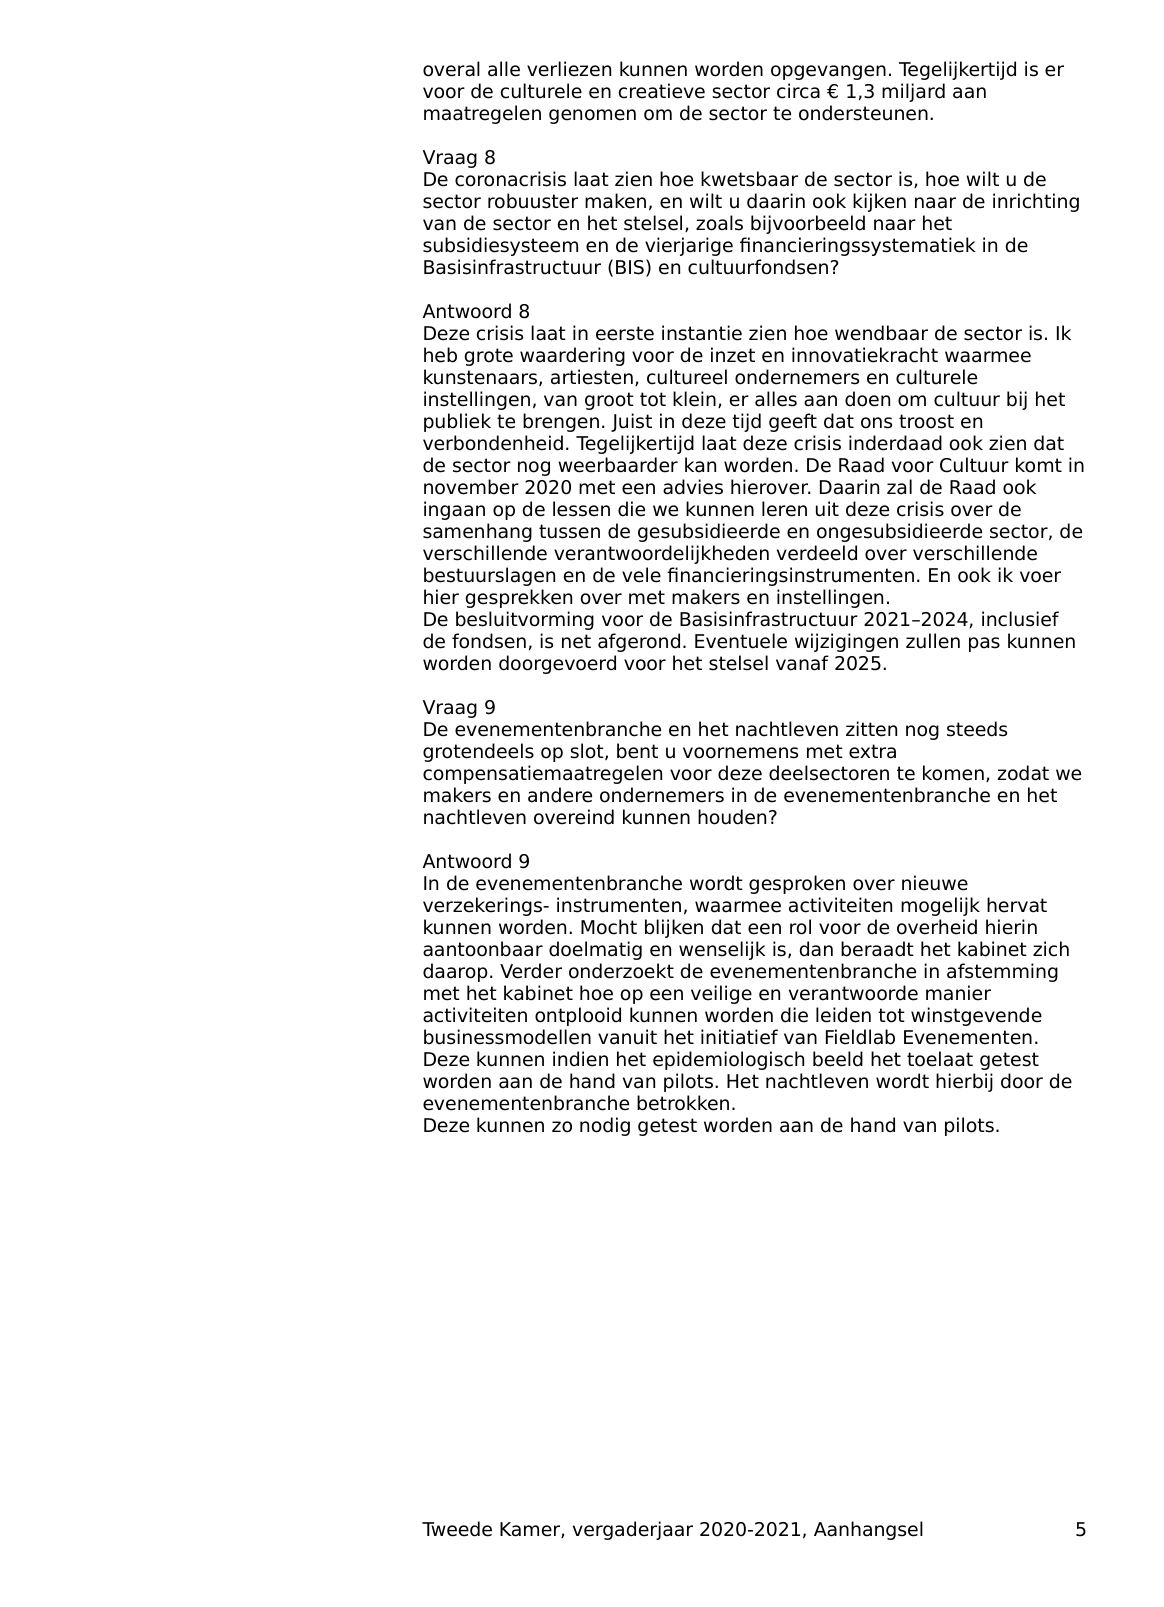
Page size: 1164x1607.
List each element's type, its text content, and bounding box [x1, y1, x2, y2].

text Vraag 9 [422, 697, 1087, 719]
text De besluitvorming voor de Basisinfrastructuur 2021–2024, inclusief de fondsen, is net afgerond. Eventuele wijzigingen zullen pas kunnen worden doorgevoerd voor het stelsel vanaf 2025. [422, 609, 1087, 675]
text In de evenementenbranche wordt gesproken over nieuwe verzekerings- instrumenten, waarmee activiteiten mogelijk hervat kunnen worden. Mocht blijken dat een rol voor de overheid hierin aantoonbaar doelmatig en wenselijk is, dan beraadt het kabinet zich daarop. Verder onderzoekt de evenementenbranche in afstemming met het kabinet hoe op een veilige en verantwoorde manier activiteiten ontplooid kunnen worden die leiden tot winstgevende businessmodellen vanuit het initiatief van Fieldlab Evenementen. Deze kunnen indien het epidemiologisch beeld het toelaat getest worden aan de hand van pilots. Het nachtleven wordt hierbij door de evenementenbranche betrokken. [422, 873, 1087, 1115]
text Antwoord 8 [422, 301, 1087, 323]
text Deze kunnen zo nodig getest worden aan de hand van pilots. [422, 1115, 1087, 1137]
text Vraag 8 [422, 147, 1087, 169]
text overal alle verliezen kunnen worden opgevangen. Tegelijkertijd is er voor de culturele en creatieve sector circa € 1,3 miljard aan maatregelen genomen om de sector te ondersteunen. [422, 59, 1087, 125]
text De coronacrisis laat zien hoe kwetsbaar de sector is, hoe wilt u de sector robuuster maken, en wilt u daarin ook kijken naar de inrichting van de sector en het stelsel, zoals bijvoorbeeld naar het subsidiesysteem en de vierjarige financieringssystematiek in de Basisinfrastructuur (BIS) en cultuurfondsen? [422, 169, 1087, 279]
text Antwoord 9 [422, 851, 1087, 873]
text De evenementenbranche en het nachtleven zitten nog steeds grotendeels op slot, bent u voornemens met extra compensatiemaatregelen voor deze deelsectoren te komen, zodat we makers en andere ondernemers in de evenementenbranche en het nachtleven overeind kunnen houden? [422, 719, 1087, 829]
text Deze crisis laat in eerste instantie zien hoe wendbaar de sector is. Ik heb grote waardering voor de inzet en innovatiekracht waarmee kunstenaars, artiesten, cultureel ondernemers en culturele instellingen, van groot tot klein, er alles aan doen om cultuur bij het publiek te brengen. Juist in deze tijd geeft dat ons troost en verbondenheid. Tegelijkertijd laat deze crisis inderdaad ook zien dat de sector nog weerbaarder kan worden. De Raad voor Cultuur komt in november 2020 met een advies hierover. Daarin zal de Raad ook ingaan op de lessen die we kunnen leren uit deze crisis over de samenhang tussen de gesubsidieerde en ongesubsidieerde sector, de verschillende verantwoordelijkheden verdeeld over verschillende bestuurslagen en de vele financieringsinstrumenten. En ook ik voer hier gesprekken over met makers en instellingen. [422, 323, 1087, 609]
